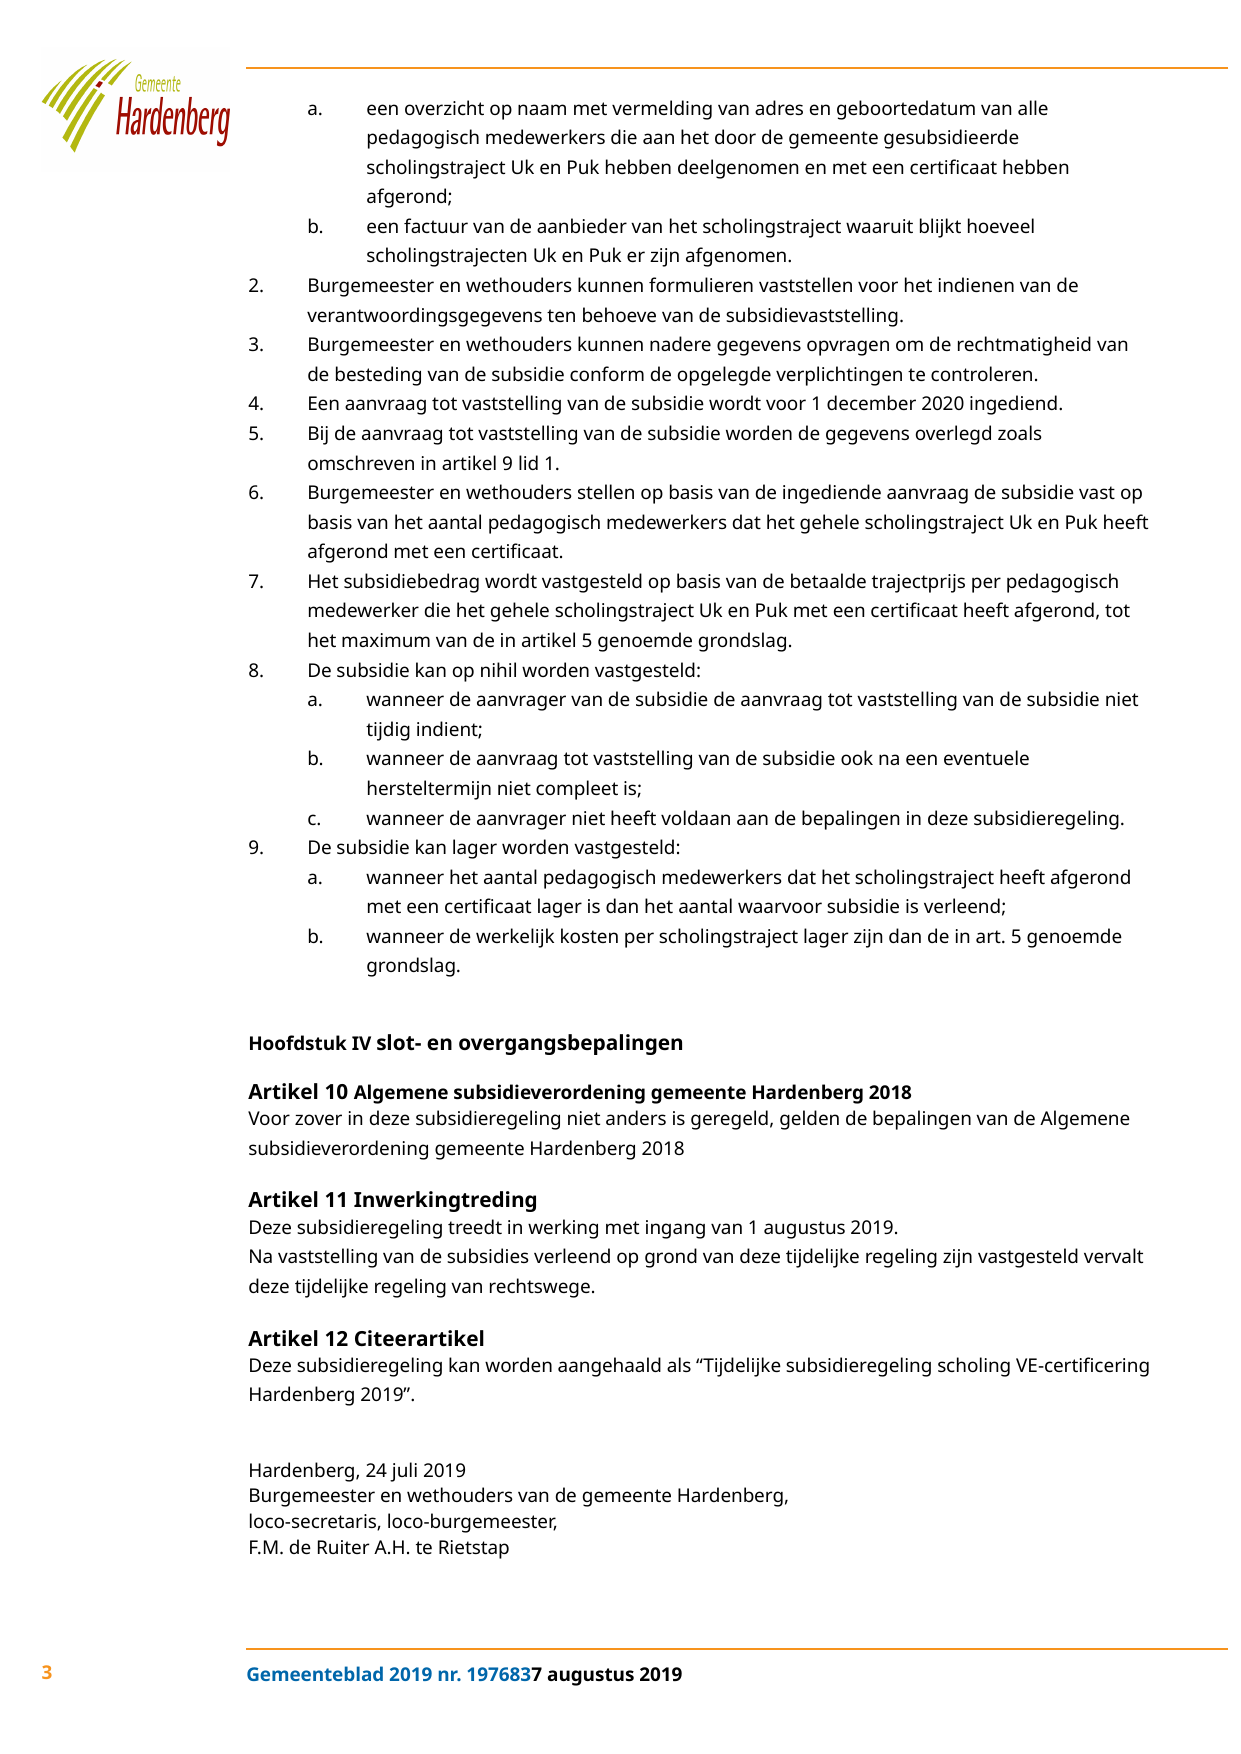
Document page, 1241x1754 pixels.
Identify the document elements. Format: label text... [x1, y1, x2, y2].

text Deze subsidieregeling kan worden aangehaald als “Tijdelijke subsidieregeling scholing VE-certificering Hardenberg 2019”. [248, 1352, 1152, 1407]
list Een aanvraag tot vaststelling van de subsidie wordt voor 1 december 2020 ingediend. [248, 391, 1152, 416]
text Na vaststelling van de subsidies verleend op grond van deze tijdelijke regeling zijn vastgesteld vervalt deze tijdelijke regeling van rechtswege. [248, 1244, 1152, 1299]
text loco-secretaris, loco-burgemeester, [248, 1508, 1152, 1534]
list De subsidie kan lager worden vastgesteld: [248, 834, 1152, 860]
text Voor zover in deze subsidieregeling niet anders is geregeld, gelden de bepalingen van de Algemene subsidieverordening gemeente Hardenberg 2018 [248, 1106, 1152, 1161]
text Artikel 10 Algemene subsidieverordening gemeente Hardenberg 2018 [248, 1077, 1152, 1106]
list een overzicht op naam met vermelding van adres en geboortedatum van alle pedagogisch medewerkers die aan het door de gemeente gesubsidieerde scholingstraject Uk en Puk hebben deelgenomen en met een certificaat hebben afgerond; [307, 95, 1152, 209]
list Bij de aanvraag tot vaststelling van de subsidie worden de gegevens overlegd zoals omschreven in artikel 9 lid 1. [248, 420, 1152, 476]
list wanneer de aanvraag tot vaststelling van de subsidie ook na een eventuele hersteltermijn niet compleet is; [307, 746, 1152, 801]
list Burgemeester en wethouders kunnen nadere gegevens opvragen om de rechtmatigheid van de besteding van de subsidie conform de opgelegde verplichtingen te controleren. [248, 331, 1152, 387]
text Deze subsidieregeling treedt in werking met ingang van 1 augustus 2019. [248, 1214, 1152, 1240]
list wanneer de aanvrager niet heeft voldaan aan de bepalingen in deze subsidieregeling. [307, 805, 1152, 831]
text Artikel 12 Citeerartikel [248, 1324, 1152, 1352]
list wanneer de werkelijk kosten per scholingstraject lager zijn dan de in art. 5 genoemde grondslag. [307, 923, 1152, 978]
list wanneer de aanvrager van de subsidie de aanvraag tot vaststelling van de subsidie niet tijdig indient; [307, 686, 1152, 742]
text Hoofdstuk IV slot- en overgangsbepalingen [248, 1028, 1152, 1056]
list Burgemeester en wethouders stellen op basis van de ingediende aanvraag de subsidie vast op basis van het aantal pedagogisch medewerkers dat het gehele scholingstraject Uk en Puk heeft afgerond met een certificaat. [248, 479, 1152, 564]
picture [41, 47, 231, 172]
text Burgemeester en wethouders van de gemeente Hardenberg, [248, 1483, 1152, 1508]
list Burgemeester en wethouders kunnen formulieren vaststellen voor het indienen van de verantwoordingsgegevens ten behoeve van de subsidievaststelling. [248, 272, 1152, 328]
text Artikel 11 Inwerkingtreding [248, 1186, 1152, 1214]
list wanneer het aantal pedagogisch medewerkers dat het scholingstraject heeft afgerond met een certificaat lager is dan het aantal waarvoor subsidie is verleend; [307, 864, 1152, 919]
list een factuur van de aanbieder van het scholingstraject waaruit blijkt hoeveel scholingstrajecten Uk en Puk er zijn afgenomen. [307, 213, 1152, 268]
list De subsidie kan op nihil worden vastgesteld: [248, 657, 1152, 683]
list Het subsidiebedrag wordt vastgesteld op basis van de betaalde trajectprijs per pedagogisch medewerker die het gehele scholingstraject Uk en Puk met een certificaat heeft afgerond, tot het maximum van de in artikel 5 genoemde grondslag. [248, 568, 1152, 653]
text F.M. de Ruiter A.H. te Rietstap [248, 1534, 1152, 1560]
text Hardenberg, 24 juli 2019 [248, 1457, 1152, 1483]
